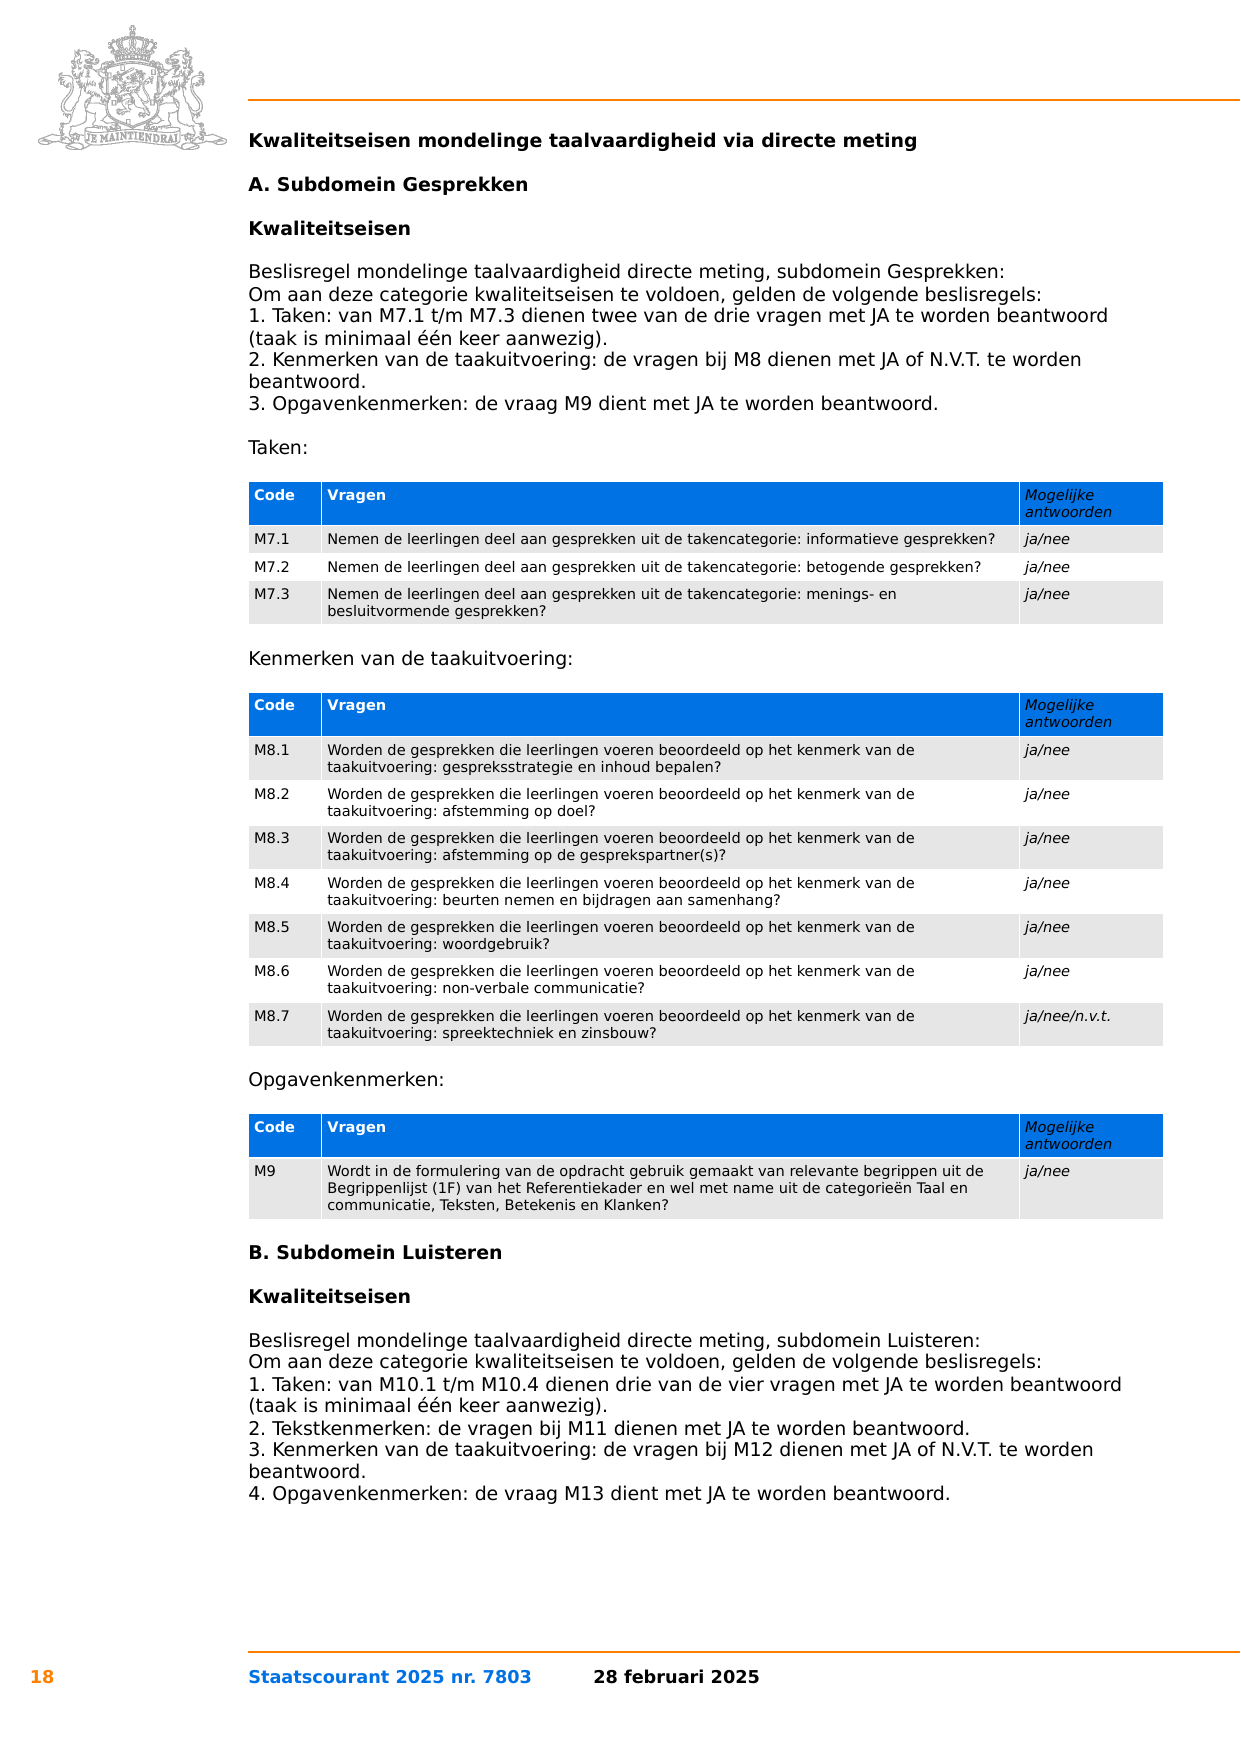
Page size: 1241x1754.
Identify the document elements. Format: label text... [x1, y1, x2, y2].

table_cell Worden de gesprekken die leerlingen voeren beoordeeld op het kenmerk van de taakuitvoering: afstemming op doel? [322, 781, 1019, 824]
table_header Vragen [322, 1114, 1019, 1157]
table_cell M8.4 [249, 870, 321, 913]
table_cell M8.3 [249, 826, 321, 869]
picture [38, 25, 227, 150]
text 3. Kenmerken van de taakuitvoering: de vragen bij M12 dienen met JA of N.V.T. te worden beantwoord. [248, 1439, 1163, 1483]
text 2. Tekstkenmerken: de vragen bij M11 dienen met JA te worden beantwoord. [248, 1417, 1163, 1439]
text 3. Opgavenkenmerken: de vraag M9 dient met JA te worden beantwoord. [248, 393, 1163, 415]
table_cell Nemen de leerlingen deel aan gesprekken uit de takencategorie: menings- en besluitvormende gesprekken? [322, 581, 1019, 624]
table_cell ja/nee [1020, 526, 1163, 553]
table_header Code [249, 693, 321, 736]
table_cell M7.2 [249, 554, 321, 580]
text 1. Taken: van M7.1 t/m M7.3 dienen twee van de drie vragen met JA te worden beantwoord (taak is minimaal één keer aanwezig). [248, 305, 1163, 349]
table_header Mogelijke antwoorden [1020, 693, 1163, 736]
subtitle Opgavenkenmerken: [248, 1069, 1163, 1091]
table_cell ja/nee [1020, 959, 1163, 1002]
table_cell ja/nee [1020, 914, 1163, 958]
table_cell Worden de gesprekken die leerlingen voeren beoordeeld op het kenmerk van de taakuitvoering: woordgebruik? [322, 914, 1019, 958]
table_cell ja/nee [1020, 781, 1163, 824]
table_cell M7.1 [249, 526, 321, 553]
table_header Code [249, 482, 321, 525]
text Beslisregel mondelinge taalvaardigheid directe meting, subdomein Gesprekken: [248, 261, 1163, 283]
subtitle Kenmerken van de taakuitvoering: [248, 647, 1163, 669]
text 1. Taken: van M10.1 t/m M10.4 dienen drie van de vier vragen met JA te worden beantwoord (taak is minimaal één keer aanwezig). [248, 1373, 1163, 1417]
table_cell M8.6 [249, 959, 321, 1002]
table_cell Worden de gesprekken die leerlingen voeren beoordeeld op het kenmerk van de taakuitvoering: afstemming op de gesprekspartner(s)? [322, 826, 1019, 869]
text 2. Kenmerken van de taakuitvoering: de vragen bij M8 dienen met JA of N.V.T. te worden beantwoord. [248, 349, 1163, 393]
table_cell Nemen de leerlingen deel aan gesprekken uit de takencategorie: betogende gesprekken? [322, 554, 1019, 580]
table_header Mogelijke antwoorden [1020, 482, 1163, 525]
table_cell ja/nee [1020, 870, 1163, 913]
table_cell ja/nee [1020, 737, 1163, 780]
table_cell ja/nee [1020, 826, 1163, 869]
table_cell ja/nee [1020, 581, 1163, 624]
table_cell Worden de gesprekken die leerlingen voeren beoordeeld op het kenmerk van de taakuitvoering: beurten nemen en bijdragen aan samenhang? [322, 870, 1019, 913]
table_cell ja/nee [1020, 554, 1163, 580]
subtitle B. Subdomein Luisteren [248, 1242, 1163, 1264]
table_cell M8.1 [249, 737, 321, 780]
subtitle Kwaliteitseisen mondelinge taalvaardigheid via directe meting [248, 130, 1163, 152]
table_cell Worden de gesprekken die leerlingen voeren beoordeeld op het kenmerk van de taakuitvoering: non-verbale communicatie? [322, 959, 1019, 1002]
text Beslisregel mondelinge taalvaardigheid directe meting, subdomein Luisteren: [248, 1329, 1163, 1351]
table_cell Worden de gesprekken die leerlingen voeren beoordeeld op het kenmerk van de taakuitvoering: spreektechniek en zinsbouw? [322, 1003, 1019, 1046]
text Om aan deze categorie kwaliteitseisen te voldoen, gelden de volgende beslisregels: [248, 1351, 1163, 1373]
table_header Mogelijke antwoorden [1020, 1114, 1163, 1157]
table_header Code [249, 1114, 321, 1157]
subtitle A. Subdomein Gesprekken [248, 174, 1163, 196]
subtitle Kwaliteitseisen [248, 218, 1163, 239]
text Om aan deze categorie kwaliteitseisen te voldoen, gelden de volgende beslisregels: [248, 283, 1163, 305]
text 4. Opgavenkenmerken: de vraag M13 dient met JA te worden beantwoord. [248, 1483, 1163, 1505]
table_header Vragen [322, 693, 1019, 736]
table_cell Worden de gesprekken die leerlingen voeren beoordeeld op het kenmerk van de taakuitvoering: gespreksstrategie en inhoud bepalen? [322, 737, 1019, 780]
table_cell Wordt in de formulering van de opdracht gebruik gemaakt van relevante begrippen uit de Begrippenlijst (1F) van het Referentiekader en wel met name uit de categorieën Taal en communicatie, Teksten, Betekenis en Klanken? [322, 1159, 1019, 1219]
table_cell ja/nee/n.v.t. [1020, 1003, 1163, 1046]
table_cell M8.7 [249, 1003, 321, 1046]
table_cell M9 [249, 1159, 321, 1219]
table_cell M7.3 [249, 581, 321, 624]
subtitle Taken: [248, 437, 1163, 459]
subtitle Kwaliteitseisen [248, 1286, 1163, 1308]
table_cell M8.5 [249, 914, 321, 958]
table_header Vragen [322, 482, 1019, 525]
table_cell ja/nee [1020, 1159, 1163, 1219]
table_cell M8.2 [249, 781, 321, 824]
table_cell Nemen de leerlingen deel aan gesprekken uit de takencategorie: informatieve gesprekken? [322, 526, 1019, 553]
